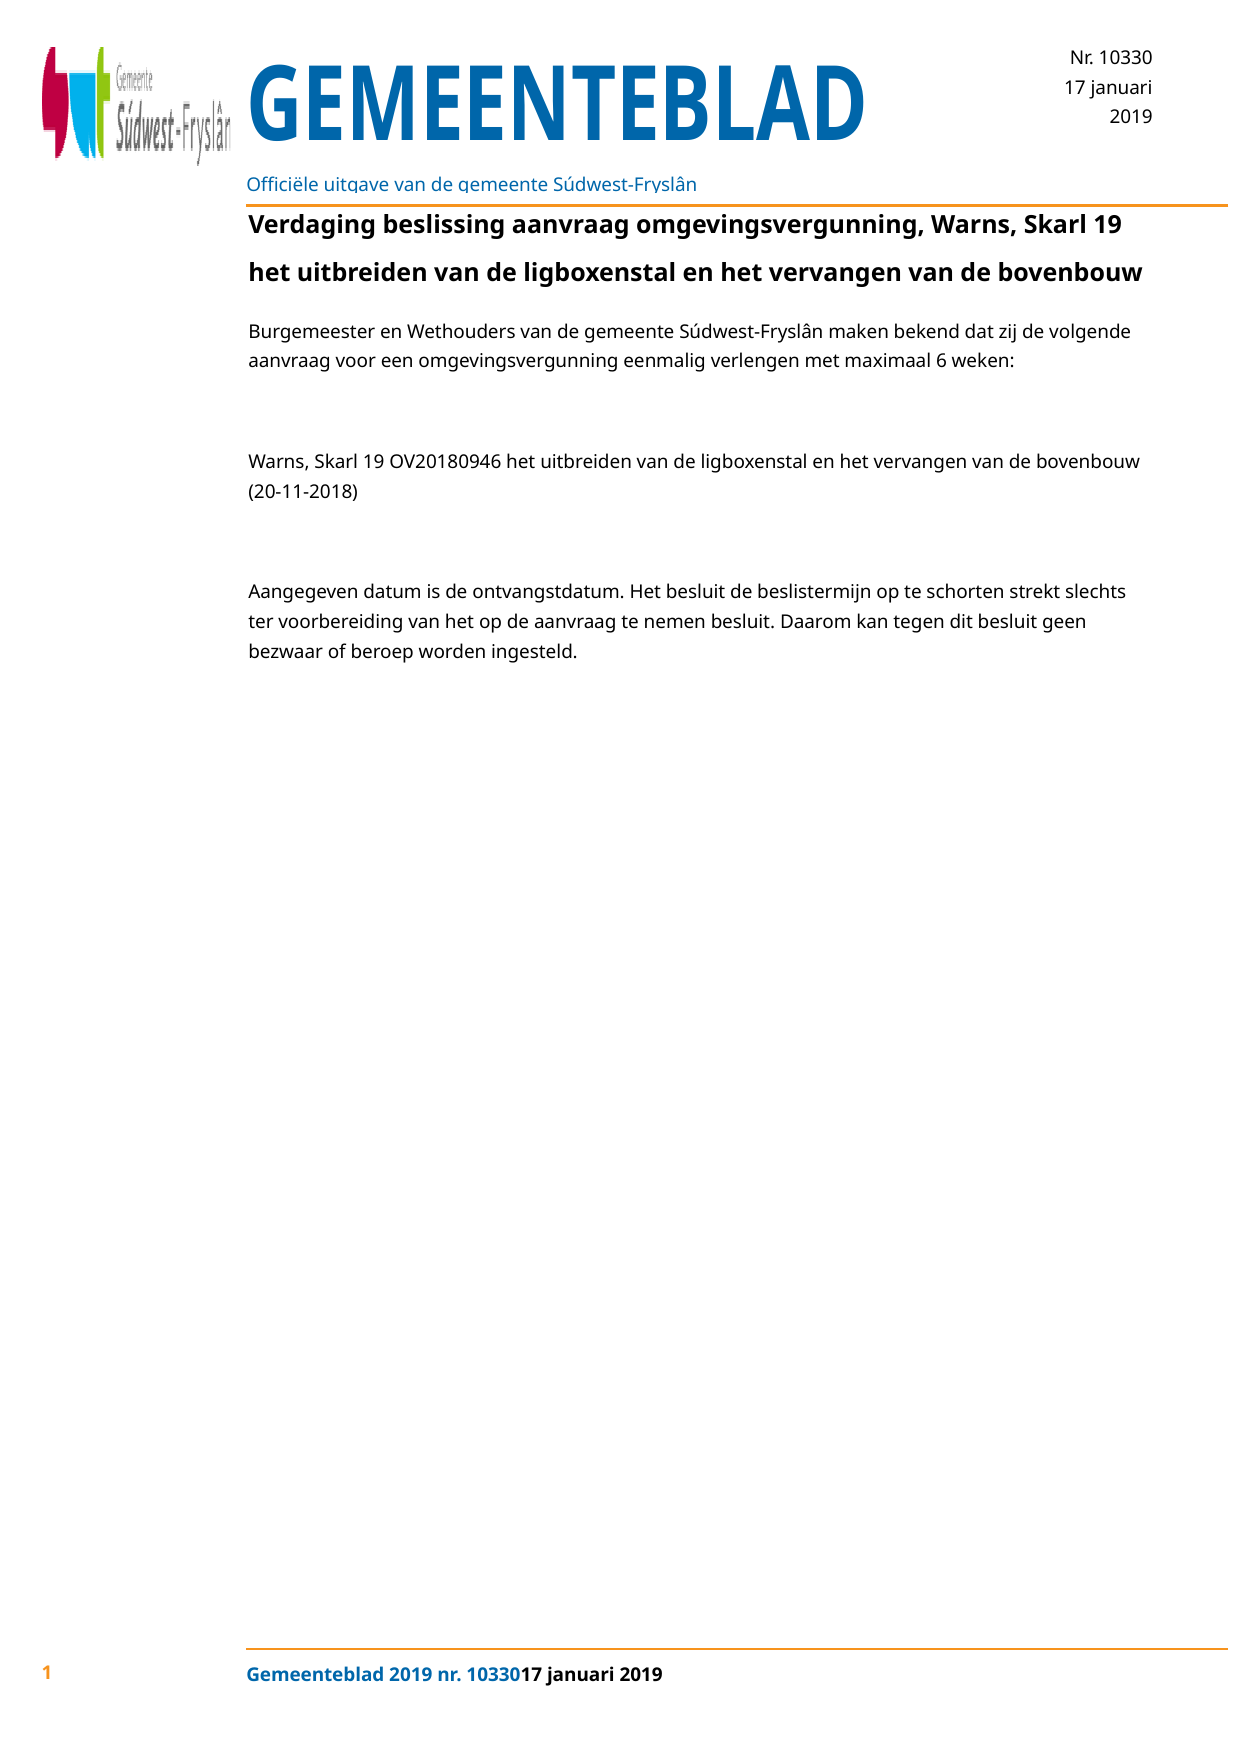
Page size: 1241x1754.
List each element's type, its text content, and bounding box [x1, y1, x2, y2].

text Warns, Skarl 19 OV20180946 het uitbreiden van de ligboxenstal en het vervangen van de bovenbouw (20-11-2018) [248, 448, 1152, 504]
text Aangegeven datum is de ontvangstdatum. Het besluit de beslistermijn op te schorten strekt slechts ter voorbereiding van het op de aanvraag te nemen besluit. Daarom kan tegen dit besluit geen bezwaar of beroep worden ingesteld. [248, 579, 1152, 664]
text Burgemeester en Wethouders van de gemeente Súdwest-Fryslân maken bekend dat zij de volgende aanvraag voor een omgevingsvergunning eenmalig verlengen met maximaal 6 weken: [248, 318, 1152, 373]
text Verdaging beslissing aanvraag omgevingsvergunning, Warns, Skarl 19 het uitbreiden van de ligboxenstal en het vervangen van de bovenbouw [248, 207, 1152, 288]
picture [41, 47, 231, 172]
